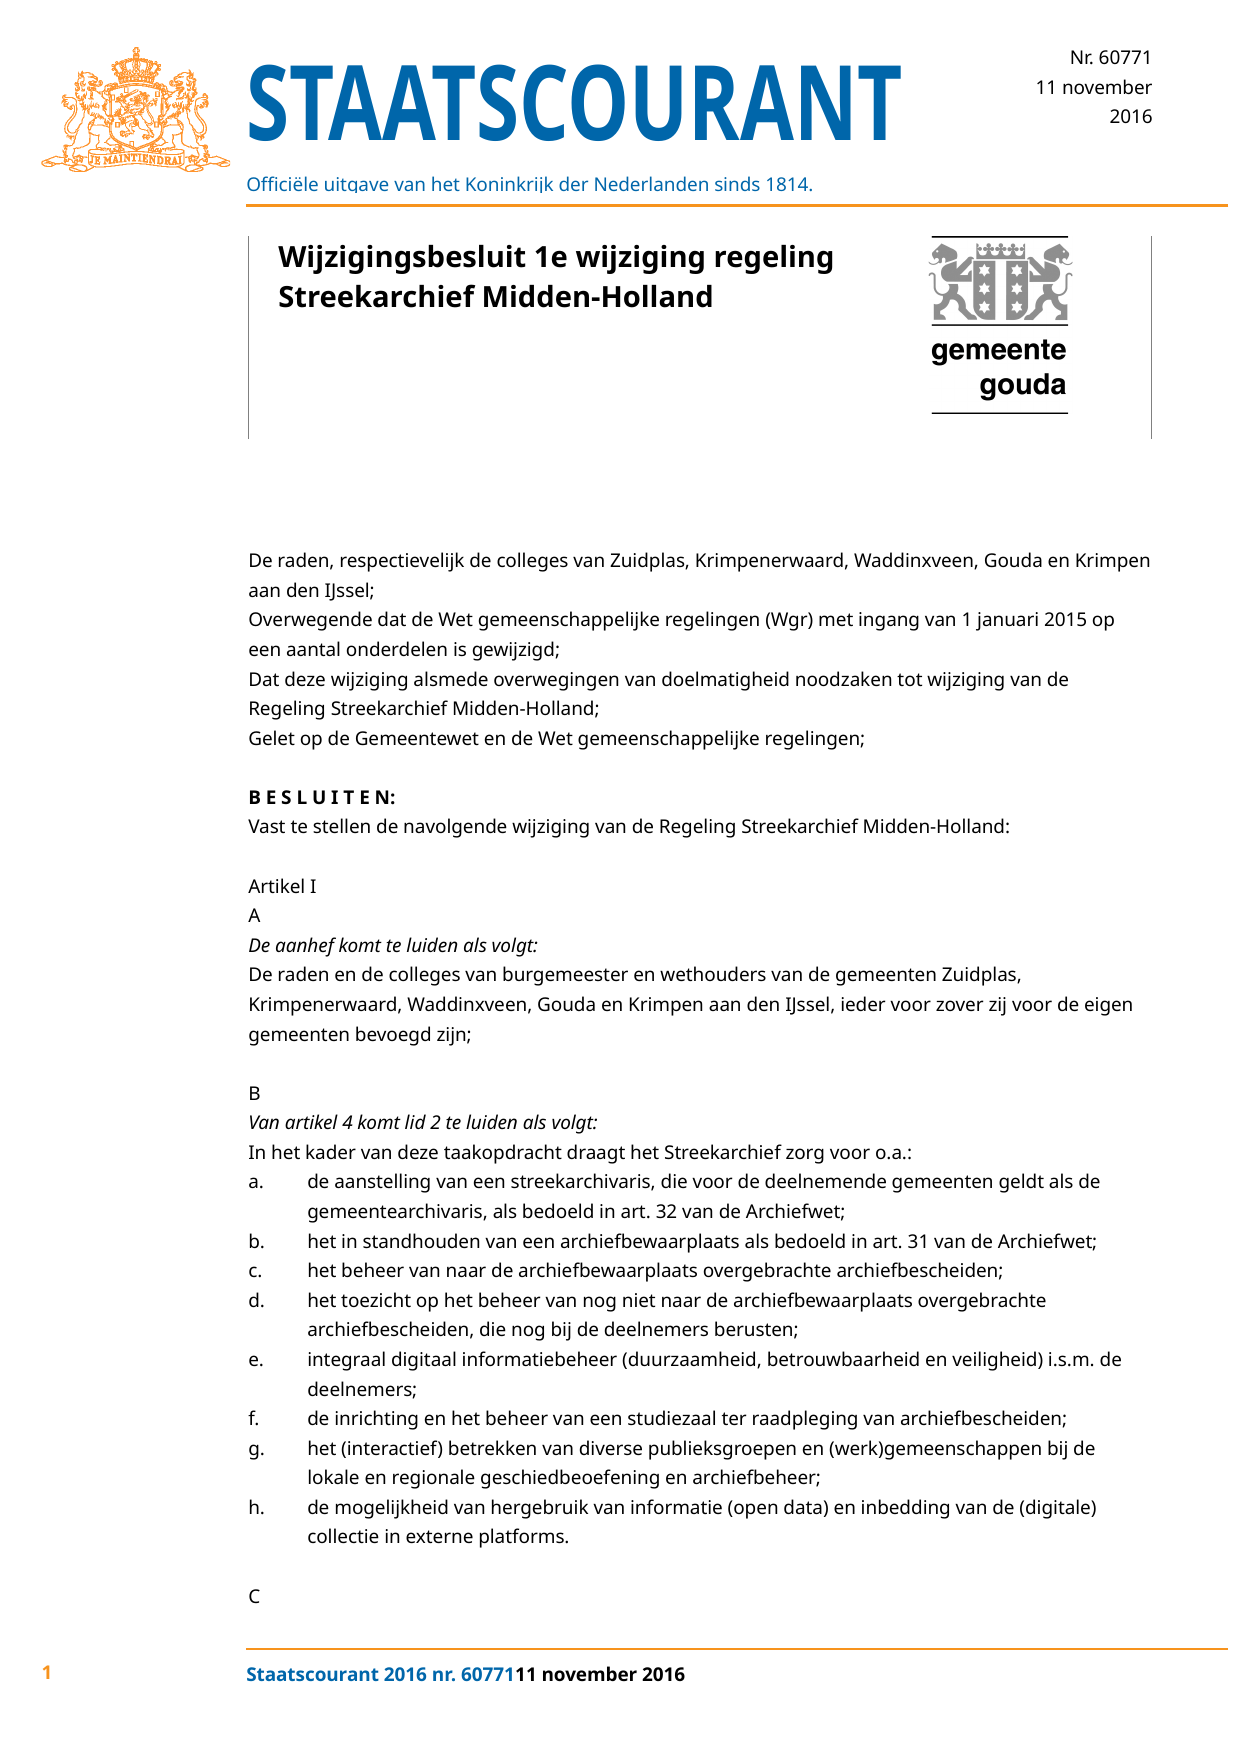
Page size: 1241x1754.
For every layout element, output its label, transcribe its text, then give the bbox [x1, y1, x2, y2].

text Overwegende dat de Wet gemeenschappelijke regelingen (Wgr) met ingang van 1 januari 2015 op een aantal onderdelen is gewijzigd; [248, 607, 1152, 662]
text De raden en de colleges van burgemeester en wethouders van de gemeenten Zuidplas, Krimpenerwaard, Waddinxveen, Gouda en Krimpen aan den IJssel, ieder voor zover zij voor de eigen gemeenten bevoegd zijn; [248, 962, 1152, 1047]
text Dat deze wijziging alsmede overwegingen van doelmatigheid noodzaken tot wijziging van de Regeling Streekarchief Midden-Holland; [248, 666, 1152, 721]
text De raden, respectievelijk de colleges van Zuidplas, Krimpenerwaard, Waddinxveen, Gouda en Krimpen aan den IJssel; [248, 547, 1152, 603]
text Van artikel 4 komt lid 2 te luiden als volgt: [248, 1109, 1152, 1135]
list het in standhouden van een archiefbewaarplaats als bedoeld in art. 31 van de Archiefwet; [248, 1228, 1152, 1254]
list het (interactief) betrekken van diverse publieksgroepen en (werk)gemeenschappen bij de lokale en regionale geschiedbeoefening en archiefbeheer; [248, 1435, 1152, 1490]
list de mogelijkheid van hergebruik van informatie (open data) en inbedding van de (digitale) collectie in externe platforms. [248, 1494, 1152, 1549]
text De aanhef komt te luiden als volgt: [248, 932, 1152, 958]
text B E S L U I T E N: [248, 784, 1152, 810]
list het toezicht op het beheer van nog niet naar de archiefbewaarplaats overgebrachte archiefbescheiden, die nog bij de deelnemers berusten; [248, 1287, 1152, 1342]
text A [248, 902, 1152, 928]
picture [928, 236, 1073, 414]
text C [248, 1583, 1152, 1609]
text Vast te stellen de navolgende wijziging van de Regeling Streekarchief Midden-Holland: [248, 814, 1152, 839]
list het beheer van naar de archiefbewaarplaats overgebrachte archiefbescheiden; [248, 1257, 1152, 1283]
list de aanstelling van een streekarchivaris, die voor de deelnemende gemeenten geldt als de gemeentearchivaris, als bedoeld in art. 32 van de Archiefwet; [248, 1169, 1152, 1224]
text Gelet op de Gemeentewet en de Wet gemeenschappelijke regelingen; [248, 725, 1152, 751]
picture [41, 47, 231, 172]
text B [248, 1080, 1152, 1106]
text In het kader van deze taakopdracht draagt het Streekarchief zorg voor o.a.: [248, 1139, 1152, 1165]
table_header [1073, 236, 1151, 413]
list integraal digitaal informatiebeheer (duurzaamheid, betrouwbaarheid en veiligheid) i.s.m. de deelnemers; [248, 1346, 1152, 1402]
table_header Wijzigingsbesluit 1e wijziging regeling Streekarchief Midden-Holland [249, 236, 850, 439]
table_header [850, 414, 1151, 439]
text Artikel I [248, 873, 1152, 899]
table_header [850, 236, 928, 413]
list de inrichting en het beheer van een studiezaal ter raadpleging van archiefbescheiden; [248, 1405, 1152, 1431]
